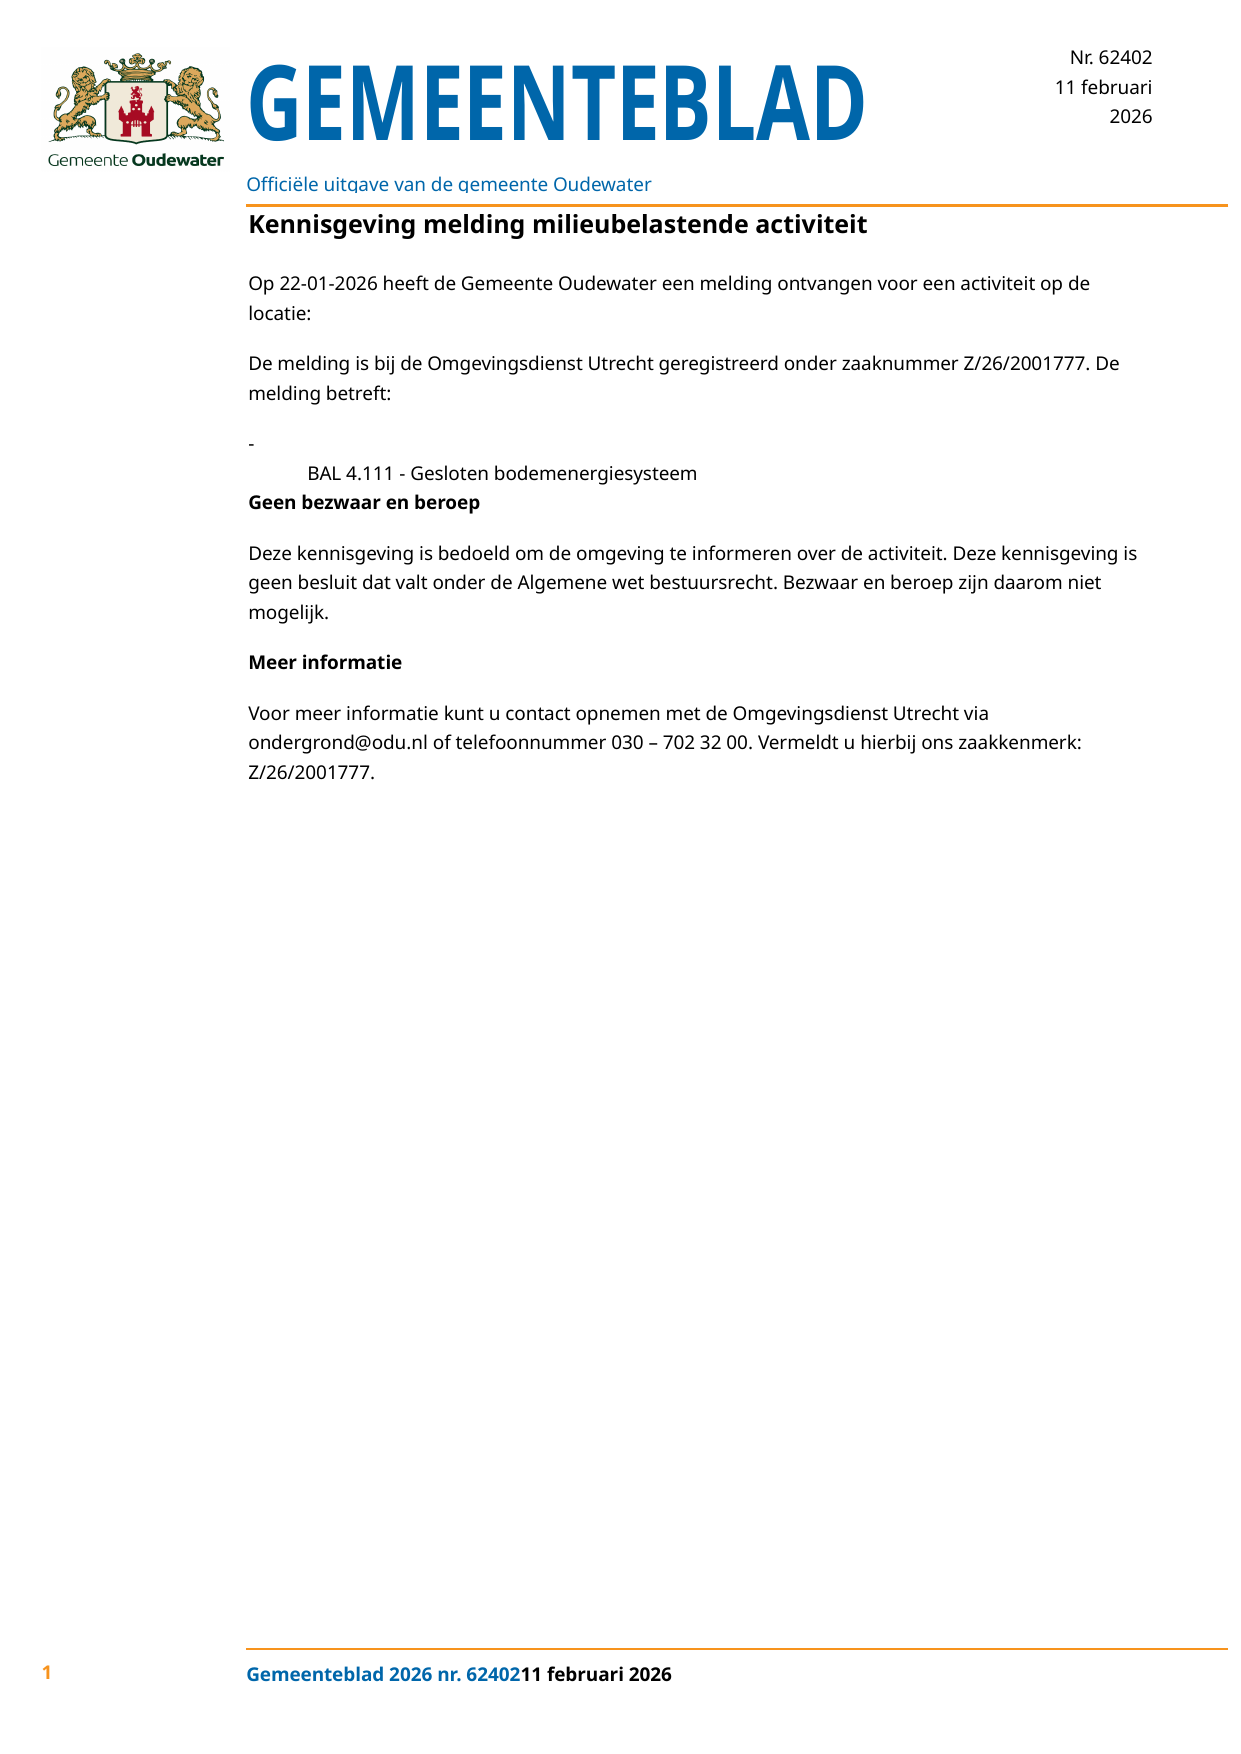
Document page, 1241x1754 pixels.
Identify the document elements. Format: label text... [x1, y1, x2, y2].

text Op 22-01-2026 heeft de Gemeente Oudewater een melding ontvangen voor een activiteit op de locatie: [248, 270, 1152, 326]
text De melding is bij de Omgevingsdienst Utrecht geregistreerd onder zaaknummer Z/26/2001777. De melding betreft: [248, 350, 1152, 406]
text Geen bezwaar en beroep [248, 489, 1152, 515]
list BAL 4.111 - Gesloten bodemenergiesysteem [248, 460, 1152, 486]
text Deze kennisgeving is bedoeld om de omgeving te informeren over de activiteit. Deze kennisgeving is geen besluit dat valt onder de Algemene wet bestuursrecht. Bezwaar en beroep zijn daarom niet mogelijk. [248, 540, 1152, 625]
picture [41, 47, 231, 172]
text Voor meer informatie kunt u contact opnemen met de Omgevingsdienst Utrecht via ondergrond@odu.nl of telefoonnummer 030 – 702 32 00. Vermeldt u hierbij ons zaakkenmerk: Z/26/2001777. [248, 700, 1152, 785]
text Meer informatie [248, 649, 1152, 675]
text Kennisgeving melding milieubelastende activiteit [248, 207, 1152, 241]
